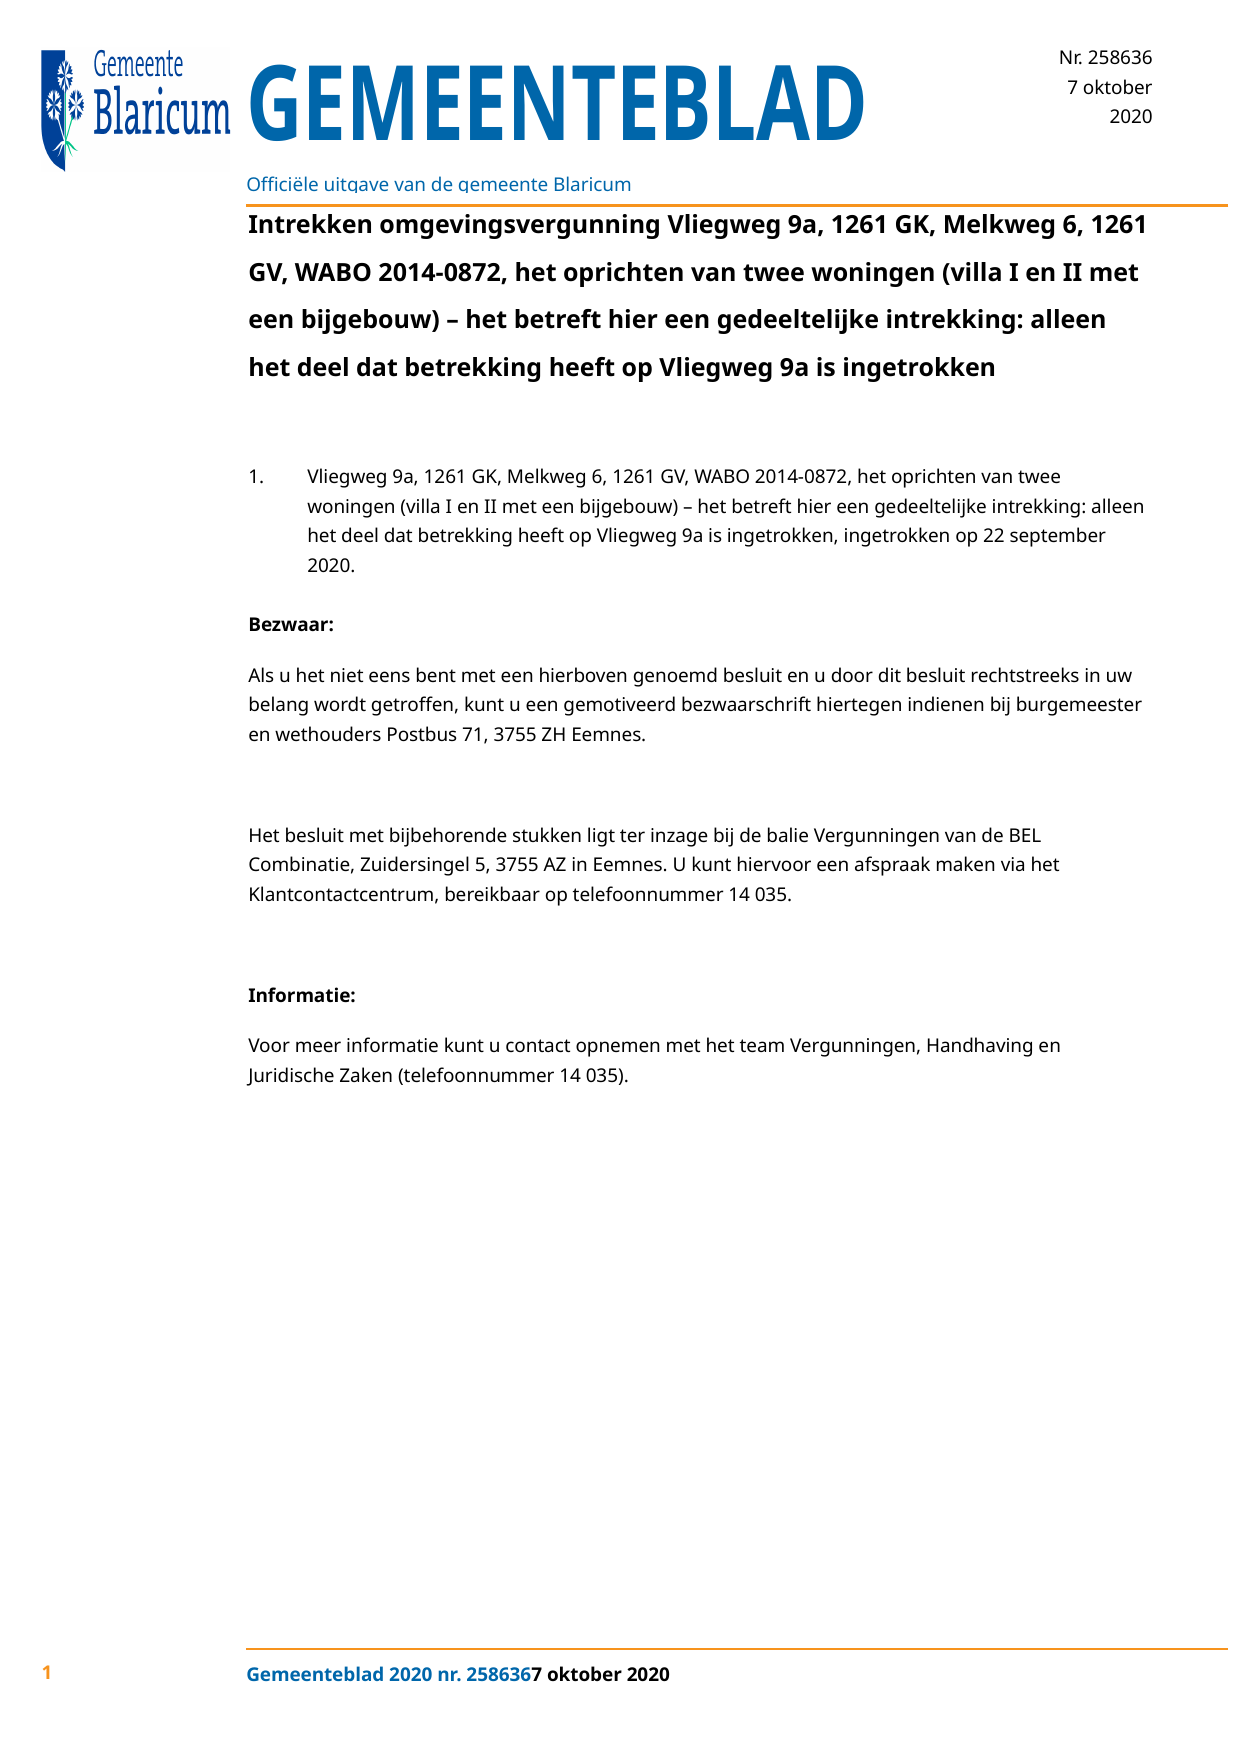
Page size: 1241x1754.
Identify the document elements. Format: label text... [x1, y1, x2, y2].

text Als u het niet eens bent met een hierboven genoemd besluit en u door dit besluit rechtstreeks in uw belang wordt getroffen, kunt u een gemotiveerd bezwaarschrift hiertegen indienen bij burgemeester en wethouders Postbus 71, 3755 ZH Eemnes. [248, 662, 1152, 747]
list Vliegweg 9a, 1261 GK, Melkweg 6, 1261 GV, WABO 2014-0872, het oprichten van twee woningen (villa I en II met een bijgebouw) – het betreft hier een gedeeltelijke intrekking: alleen het deel dat betrekking heeft op Vliegweg 9a is ingetrokken, ingetrokken op 22 september 2020. [248, 463, 1152, 578]
text Informatie: [248, 982, 1152, 1008]
text Bezwaar: [248, 611, 1152, 637]
text Het besluit met bijbehorende stukken ligt ter inzage bij de balie Vergunningen van de BEL Combinatie, Zuidersingel 5, 3755 AZ in Eemnes. U kunt hiervoor een afspraak maken via het Klantcontactcentrum, bereikbaar op telefoonnummer 14 035. [248, 822, 1152, 907]
text Intrekken omgevingsvergunning Vliegweg 9a, 1261 GK, Melkweg 6, 1261 GV, WABO 2014-0872, het oprichten van twee woningen (villa I en II met een bijgebouw) – het betreft hier een gedeeltelijke intrekking: alleen het deel dat betrekking heeft op Vliegweg 9a is ingetrokken [248, 207, 1152, 384]
text Voor meer informatie kunt u contact opnemen met het team Vergunningen, Handhaving en Juridische Zaken (telefoonnummer 14 035). [248, 1032, 1152, 1088]
picture [41, 47, 231, 172]
